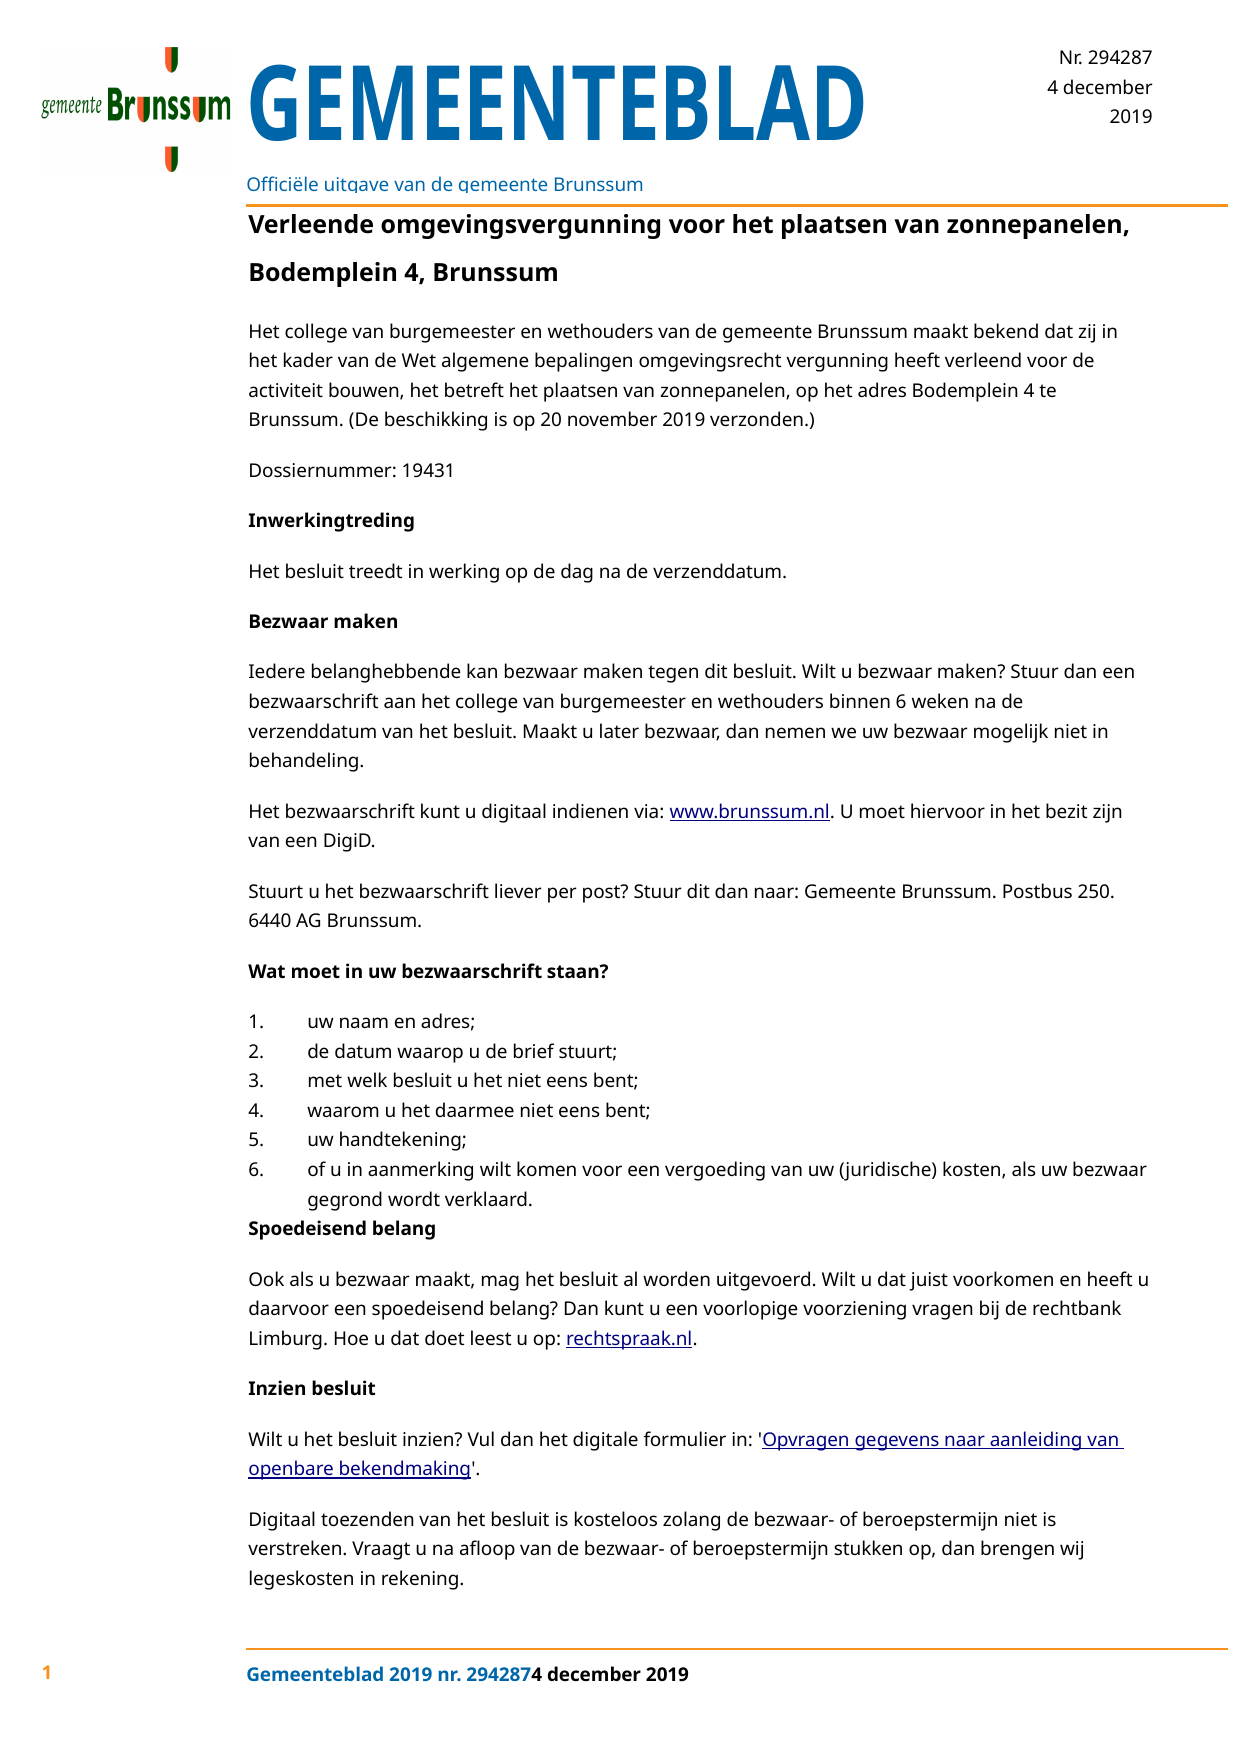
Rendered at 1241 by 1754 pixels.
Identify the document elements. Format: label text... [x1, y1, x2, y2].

list met welk besluit u het niet eens bent; [248, 1067, 1152, 1093]
text Inwerkingtreding [248, 507, 1152, 533]
text Spoedeisend belang [248, 1215, 1152, 1241]
text Wat moet in uw bezwaarschrift staan? [248, 958, 1152, 984]
text Wilt u het besluit inzien? Vul dan het digitale formulier in: 'Opvragen gegevens naar aanleiding van openbare bekendmaking'. [248, 1426, 1152, 1481]
list waarom u het daarmee niet eens bent; [248, 1097, 1152, 1123]
text Digitaal toezenden van het besluit is kosteloos zolang de bezwaar- of beroepstermijn niet is verstreken. Vraagt u na afloop van de bezwaar- of beroepstermijn stukken op, dan brengen wij legeskosten in rekening. [248, 1506, 1152, 1591]
text Dossiernummer: 19431 [248, 457, 1152, 483]
list de datum waarop u de brief stuurt; [248, 1038, 1152, 1064]
picture [41, 47, 231, 172]
text Bezwaar maken [248, 608, 1152, 634]
list uw handtekening; [248, 1127, 1152, 1152]
text Verleende omgevingsvergunning voor het plaatsen van zonnepanelen, Bodemplein 4, Brunssum [248, 207, 1152, 288]
text Ook als u bezwaar maakt, mag het besluit al worden uitgevoerd. Wilt u dat juist voorkomen en heeft u daarvoor een spoedeisend belang? Dan kunt u een voorlopige voorziening vragen bij de rechtbank Limburg. Hoe u dat doet leest u op: rechtspraak.nl. [248, 1266, 1152, 1351]
text Het besluit treedt in werking op de dag na de verzenddatum. [248, 558, 1152, 584]
text Het bezwaarschrift kunt u digitaal indienen via: www.brunssum.nl. U moet hiervoor in het bezit zijn van een DigiD. [248, 798, 1152, 853]
text Iedere belanghebbende kan bezwaar maken tegen dit besluit. Wilt u bezwaar maken? Stuur dan een bezwaarschrift aan het college van burgemeester en wethouders binnen 6 weken na de verzenddatum van het besluit. Maakt u later bezwaar, dan nemen we uw bezwaar mogelijk niet in behandeling. [248, 659, 1152, 773]
list uw naam en adres; [248, 1008, 1152, 1034]
text Stuurt u het bezwaarschrift liever per post? Stuur dit dan naar: Gemeente Brunssum. Postbus 250. 6440 AG Brunssum. [248, 878, 1152, 933]
text Het college van burgemeester en wethouders van de gemeente Brunssum maakt bekend dat zij in het kader van de Wet algemene bepalingen omgevingsrecht vergunning heeft verleend voor de activiteit bouwen, het betreft het plaatsen van zonnepanelen, op het adres Bodemplein 4 te Brunssum. (De beschikking is op 20 november 2019 verzonden.) [248, 318, 1152, 432]
list of u in aanmerking wilt komen voor een vergoeding van uw (juridische) kosten, als uw bezwaar gegrond wordt verklaard. [248, 1156, 1152, 1212]
text Inzien besluit [248, 1375, 1152, 1401]
